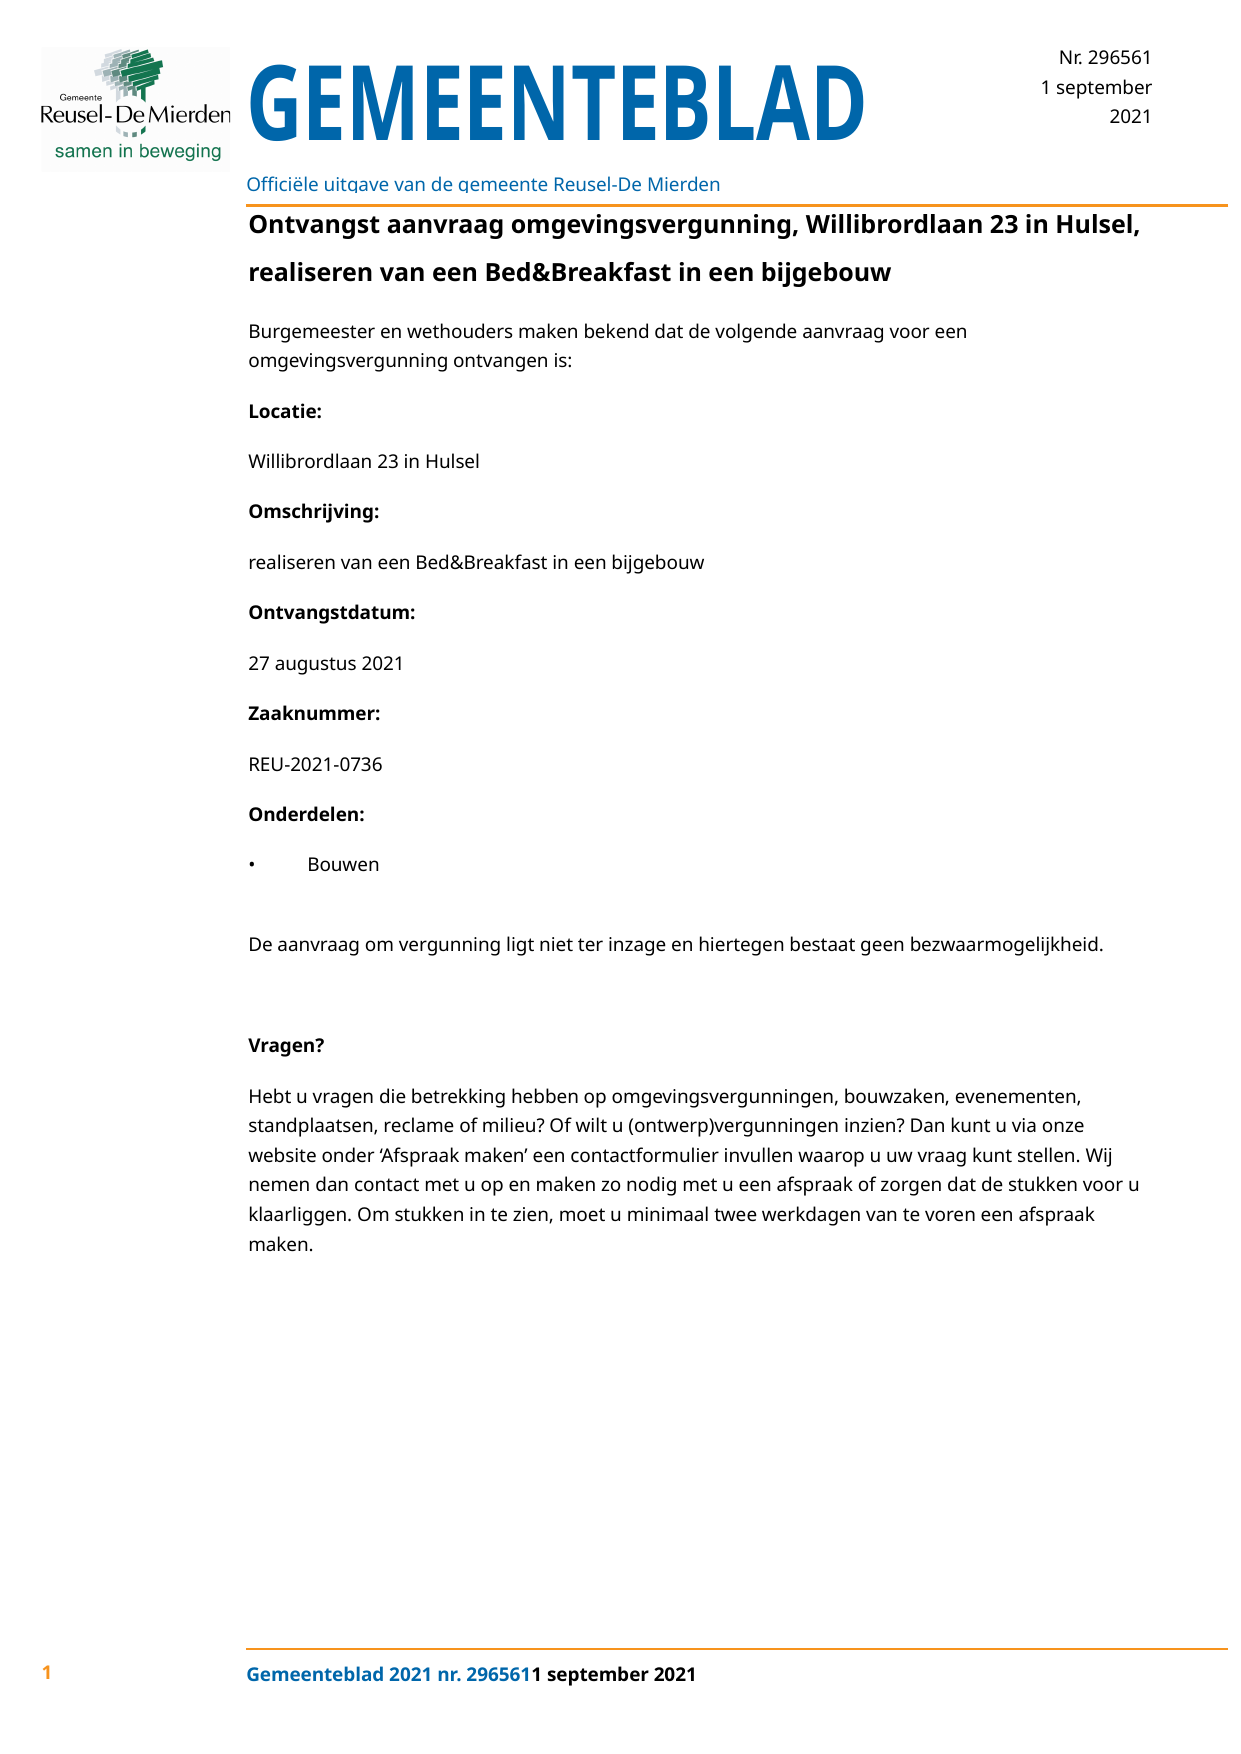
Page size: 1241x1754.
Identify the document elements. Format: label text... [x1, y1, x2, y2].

text realiseren van een Bed&Breakfast in een bijgebouw [248, 549, 1152, 575]
text Burgemeester en wethouders maken bekend dat de volgende aanvraag voor een omgevingsvergunning ontvangen is: [248, 318, 1152, 373]
text Vragen? [248, 1032, 1152, 1058]
text Onderdelen: [248, 801, 1152, 827]
text Zaaknummer: [248, 700, 1152, 726]
text Ontvangst aanvraag omgevingsvergunning, Willibrordlaan 23 in Hulsel, realiseren van een Bed&Breakfast in een bijgebouw [248, 207, 1152, 288]
text 27 augustus 2021 [248, 650, 1152, 676]
text Willibrordlaan 23 in Hulsel [248, 448, 1152, 474]
text REU-2021-0736 [248, 751, 1152, 777]
text Hebt u vragen die betrekking hebben op omgevingsvergunningen, bouwzaken, evenementen, standplaatsen, reclame of milieu? Of wilt u (ontwerp)vergunningen inzien? Dan kunt u via onze website onder ‘Afspraak maken’ een contactformulier invullen waarop u uw vraag kunt stellen. Wij nemen dan contact met u op en maken zo nodig met u een afspraak of zorgen dat de stukken voor u klaarliggen. Om stukken in te zien, moet u minimaal twee werkdagen van te voren een afspraak maken. [248, 1083, 1152, 1257]
text Ontvangstdatum: [248, 599, 1152, 625]
picture [41, 47, 231, 172]
list Bouwen [248, 852, 1152, 877]
text Locatie: [248, 398, 1152, 424]
text Omschrijving: [248, 499, 1152, 524]
text De aanvraag om vergunning ligt niet ter inzage en hiertegen bestaat geen bezwaarmogelijkheid. [248, 932, 1152, 957]
